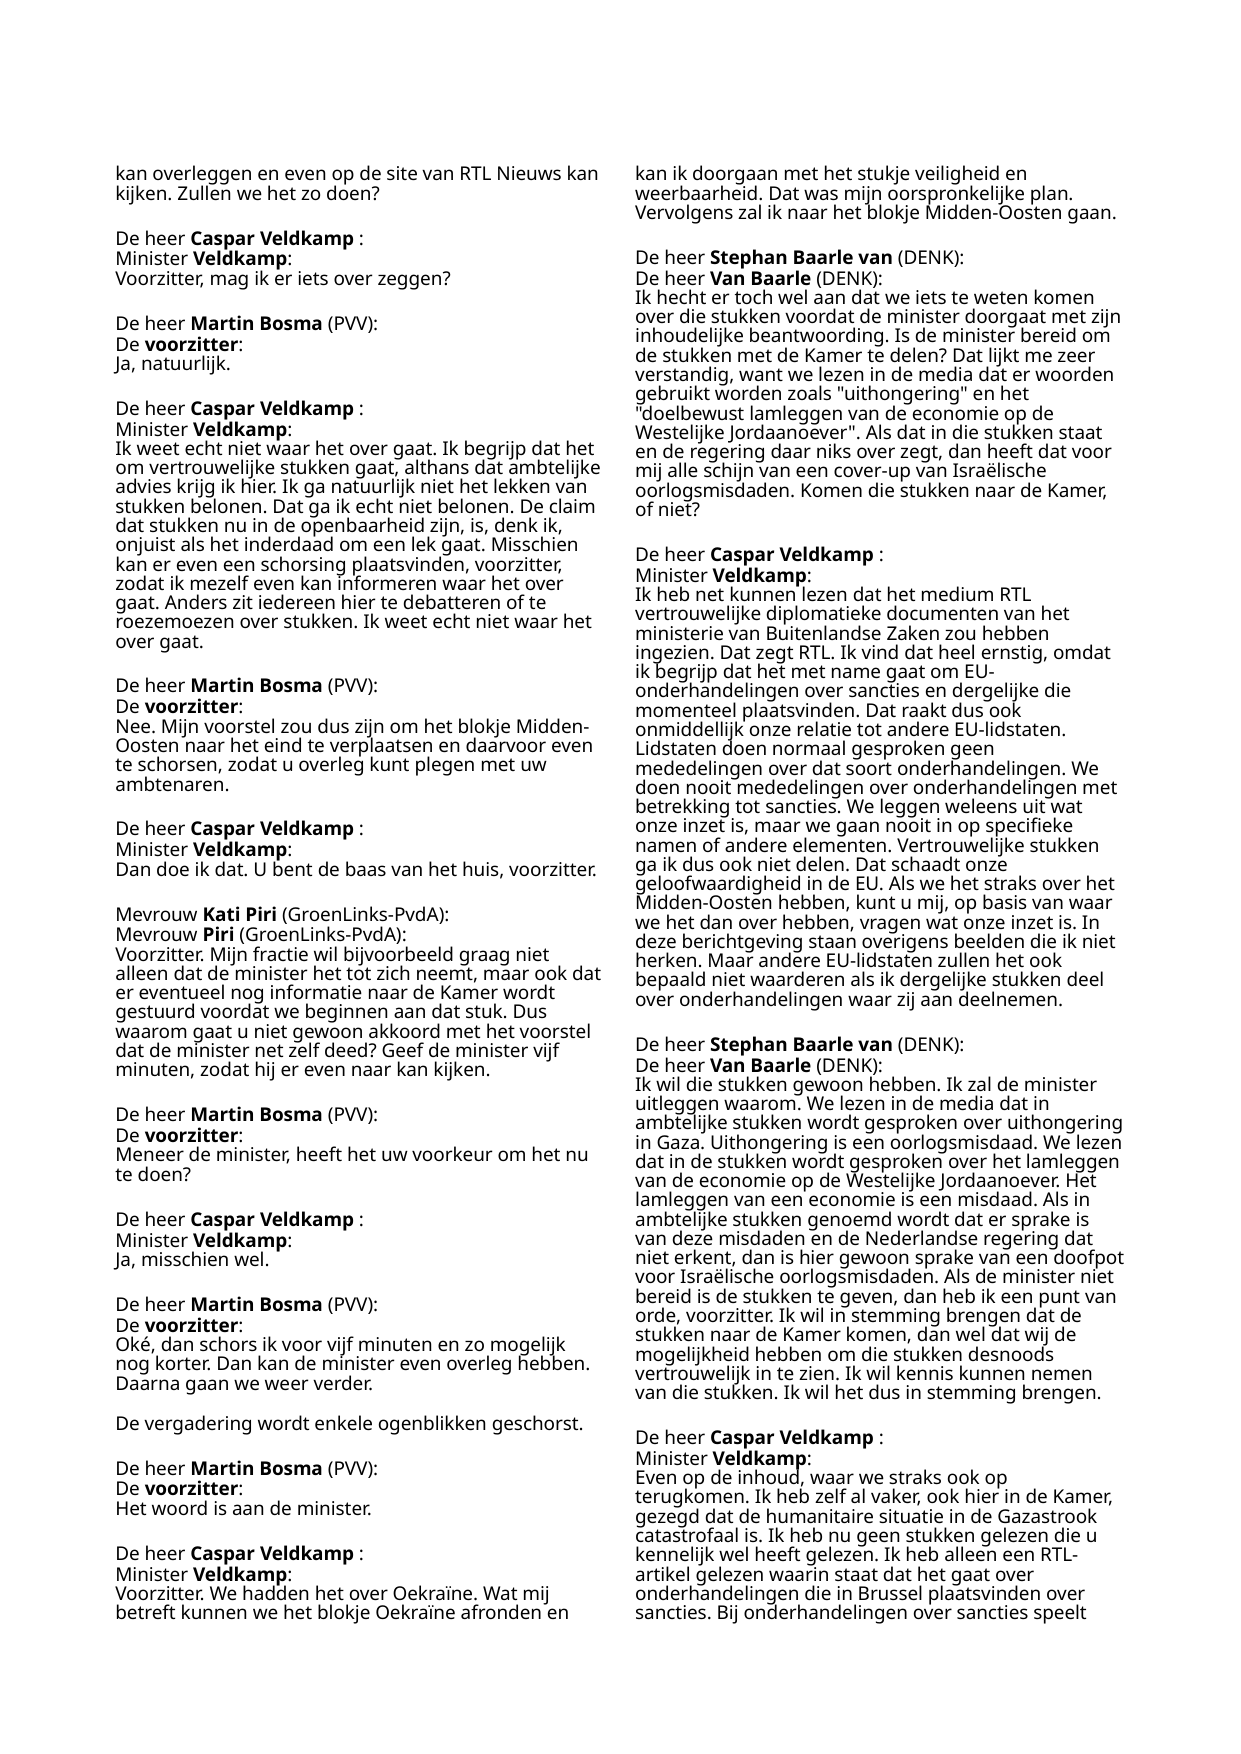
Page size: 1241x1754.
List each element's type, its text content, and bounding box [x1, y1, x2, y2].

text Het woord is aan de minister. [115, 1500, 605, 1519]
text Ja, natuurlijk. [115, 355, 605, 374]
text De heer Stephan Baarle van (DENK): [635, 1031, 1125, 1057]
text De voorzitter: [115, 698, 605, 718]
text Mevrouw Kati Piri (GroenLinks-PvdA): [115, 901, 605, 926]
text De vergadering wordt enkele ogenblikken geschorst. [115, 1414, 605, 1434]
text De heer Caspar Veldkamp : [115, 1540, 605, 1566]
text De heer Martin Bosma (PVV): [115, 1455, 605, 1480]
text De voorzitter: [115, 1480, 605, 1500]
text De heer Martin Bosma (PVV): [115, 1101, 605, 1127]
text Minister Veldkamp: [115, 1232, 605, 1251]
text Minister Veldkamp: [635, 1450, 1125, 1469]
text De heer Caspar Veldkamp : [635, 541, 1125, 567]
text Minister Veldkamp: [635, 567, 1125, 586]
text De heer Van Baarle (DENK): [635, 1057, 1125, 1076]
text De voorzitter: [115, 1127, 605, 1146]
text Oké, dan schors ik voor vijf minuten en zo mogelijk nog korter. Dan kan de minister even overleg hebben. Daarna gaan we weer verder. [115, 1336, 605, 1394]
text Even op de inhoud, waar we straks ook op terugkomen. Ik heb zelf al vaker, ook hier in de Kamer, gezegd dat de humanitaire situatie in de Gazastrook catastrofaal is. Ik heb nu geen stukken gelezen die u kennelijk wel heeft gelezen. Ik heb alleen een RTL-artikel gelezen waarin staat dat het gaat over onderhandelingen die in Brussel plaatsvinden over sancties. Bij onderhandelingen over sancties speelt [635, 1469, 1125, 1623]
text De voorzitter: [115, 336, 605, 355]
text De heer Martin Bosma (PVV): [115, 673, 605, 698]
text Mevrouw Piri (GroenLinks-PvdA): [115, 926, 605, 946]
text De heer Caspar Veldkamp : [115, 1206, 605, 1232]
text kan ik doorgaan met het stukje veiligheid en weerbaarheid. Dat was mijn oorspronkelijke plan. Vervolgens zal ik naar het blokje Midden-Oosten gaan. [635, 165, 1125, 223]
text Ik weet echt niet waar het over gaat. Ik begrijp dat het om vertrouwelijke stukken gaat, althans dat ambtelijke advies krijg ik hier. Ik ga natuurlijk niet het lekken van stukken belonen. Dat ga ik echt niet belonen. De claim dat stukken nu in de openbaarheid zijn, is, denk ik, onjuist als het inderdaad om een lek gaat. Misschien kan er even een schorsing plaatsvinden, voorzitter, zodat ik mezelf even kan informeren waar het over gaat. Anders zit iedereen hier te debatteren of te roezemoezen over stukken. Ik weet echt niet waar het over gaat. [115, 440, 605, 652]
text Ik wil die stukken gewoon hebben. Ik zal de minister uitleggen waarom. We lezen in de media dat in ambtelijke stukken wordt gesproken over uithongering in Gaza. Uithongering is een oorlogsmisdaad. We lezen dat in de stukken wordt gesproken over het lamleggen van de economie op de Westelijke Jordaanoever. Het lamleggen van een economie is een misdaad. Als in ambtelijke stukken genoemd wordt dat er sprake is van deze misdaden en de Nederlandse regering dat niet erkent, dan is hier gewoon sprake van een doofpot voor Israëlische oorlogsmisdaden. Als de minister niet bereid is de stukken te geven, dan heb ik een punt van orde, voorzitter. Ik wil in stemming brengen dat de stukken naar de Kamer komen, dan wel dat wij de mogelijkheid hebben om die stukken desnoods vertrouwelijk in te zien. Ik wil kennis kunnen nemen van die stukken. Ik wil het dus in stemming brengen. [635, 1076, 1125, 1403]
text Meneer de minister, heeft het uw voorkeur om het nu te doen? [115, 1146, 605, 1185]
text De heer Van Baarle (DENK): [635, 270, 1125, 289]
text De heer Caspar Veldkamp : [635, 1424, 1125, 1450]
text Dan doe ik dat. U bent de baas van het huis, voorzitter. [115, 861, 605, 880]
text De voorzitter: [115, 1317, 605, 1336]
text kan overleggen en even op de site van RTL Nieuws kan kijken. Zullen we het zo doen? [115, 165, 605, 204]
text Voorzitter. We hadden het over Oekraïne. Wat mij betreft kunnen we het blokje Oekraïne afronden en [115, 1585, 605, 1623]
text Ik hecht er toch wel aan dat we iets te weten komen over die stukken voordat de minister doorgaat met zijn inhoudelijke beantwoording. Is de minister bereid om de stukken met de Kamer te delen? Dat lijkt me zeer verstandig, want we lezen in de media dat er woorden gebruikt worden zoals "uithongering" en het "doelbewust lamleggen van de economie op de Westelijke Jordaanoever". Als dat in die stukken staat en de regering daar niks over zegt, dan heeft dat voor mij alle schijn van een cover-up van Israëlische oorlogsmisdaden. Komen die stukken naar de Kamer, of niet? [635, 289, 1125, 520]
text Minister Veldkamp: [115, 1566, 605, 1585]
text Ja, misschien wel. [115, 1251, 605, 1270]
text Minister Veldkamp: [115, 250, 605, 270]
text De heer Caspar Veldkamp : [115, 225, 605, 250]
text Minister Veldkamp: [115, 421, 605, 440]
text Voorzitter, mag ik er iets over zeggen? [115, 270, 605, 289]
text Minister Veldkamp: [115, 841, 605, 861]
text De heer Stephan Baarle van (DENK): [635, 244, 1125, 270]
text Ik heb net kunnen lezen dat het medium RTL vertrouwelijke diplomatieke documenten van het ministerie van Buitenlandse Zaken zou hebben ingezien. Dat zegt RTL. Ik vind dat heel ernstig, omdat ik begrijp dat het met name gaat om EU-onderhandelingen over sancties en dergelijke die momenteel plaatsvinden. Dat raakt dus ook onmiddellijk onze relatie tot andere EU-lidstaten. Lidstaten doen normaal gesproken geen mededelingen over dat soort onderhandelingen. We doen nooit mededelingen over onderhandelingen met betrekking tot sancties. We leggen weleens uit wat onze inzet is, maar we gaan nooit in op specifieke namen of andere elementen. Vertrouwelijke stukken ga ik dus ook niet delen. Dat schaadt onze geloofwaardigheid in de EU. Als we het straks over het Midden-Oosten hebben, kunt u mij, op basis van waar we het dan over hebben, vragen wat onze inzet is. In deze berichtgeving staan overigens beelden die ik niet herken. Maar andere EU-lidstaten zullen het ook bepaald niet waarderen als ik dergelijke stukken deel over onderhandelingen waar zij aan deelnemen. [635, 586, 1125, 1010]
text Nee. Mijn voorstel zou dus zijn om het blokje Midden-Oosten naar het eind te verplaatsen en daarvoor even te schorsen, zodat u overleg kunt plegen met uw ambtenaren. [115, 718, 605, 795]
text De heer Caspar Veldkamp : [115, 395, 605, 421]
text De heer Martin Bosma (PVV): [115, 310, 605, 336]
text De heer Martin Bosma (PVV): [115, 1291, 605, 1317]
text Voorzitter. Mijn fractie wil bijvoorbeeld graag niet alleen dat de minister het tot zich neemt, maar ook dat er eventueel nog informatie naar de Kamer wordt gestuurd voordat we beginnen aan dat stuk. Dus waarom gaat u niet gewoon akkoord met het voorstel dat de minister net zelf deed? Geef de minister vijf minuten, zodat hij er even naar kan kijken. [115, 946, 605, 1081]
text De heer Caspar Veldkamp : [115, 816, 605, 841]
